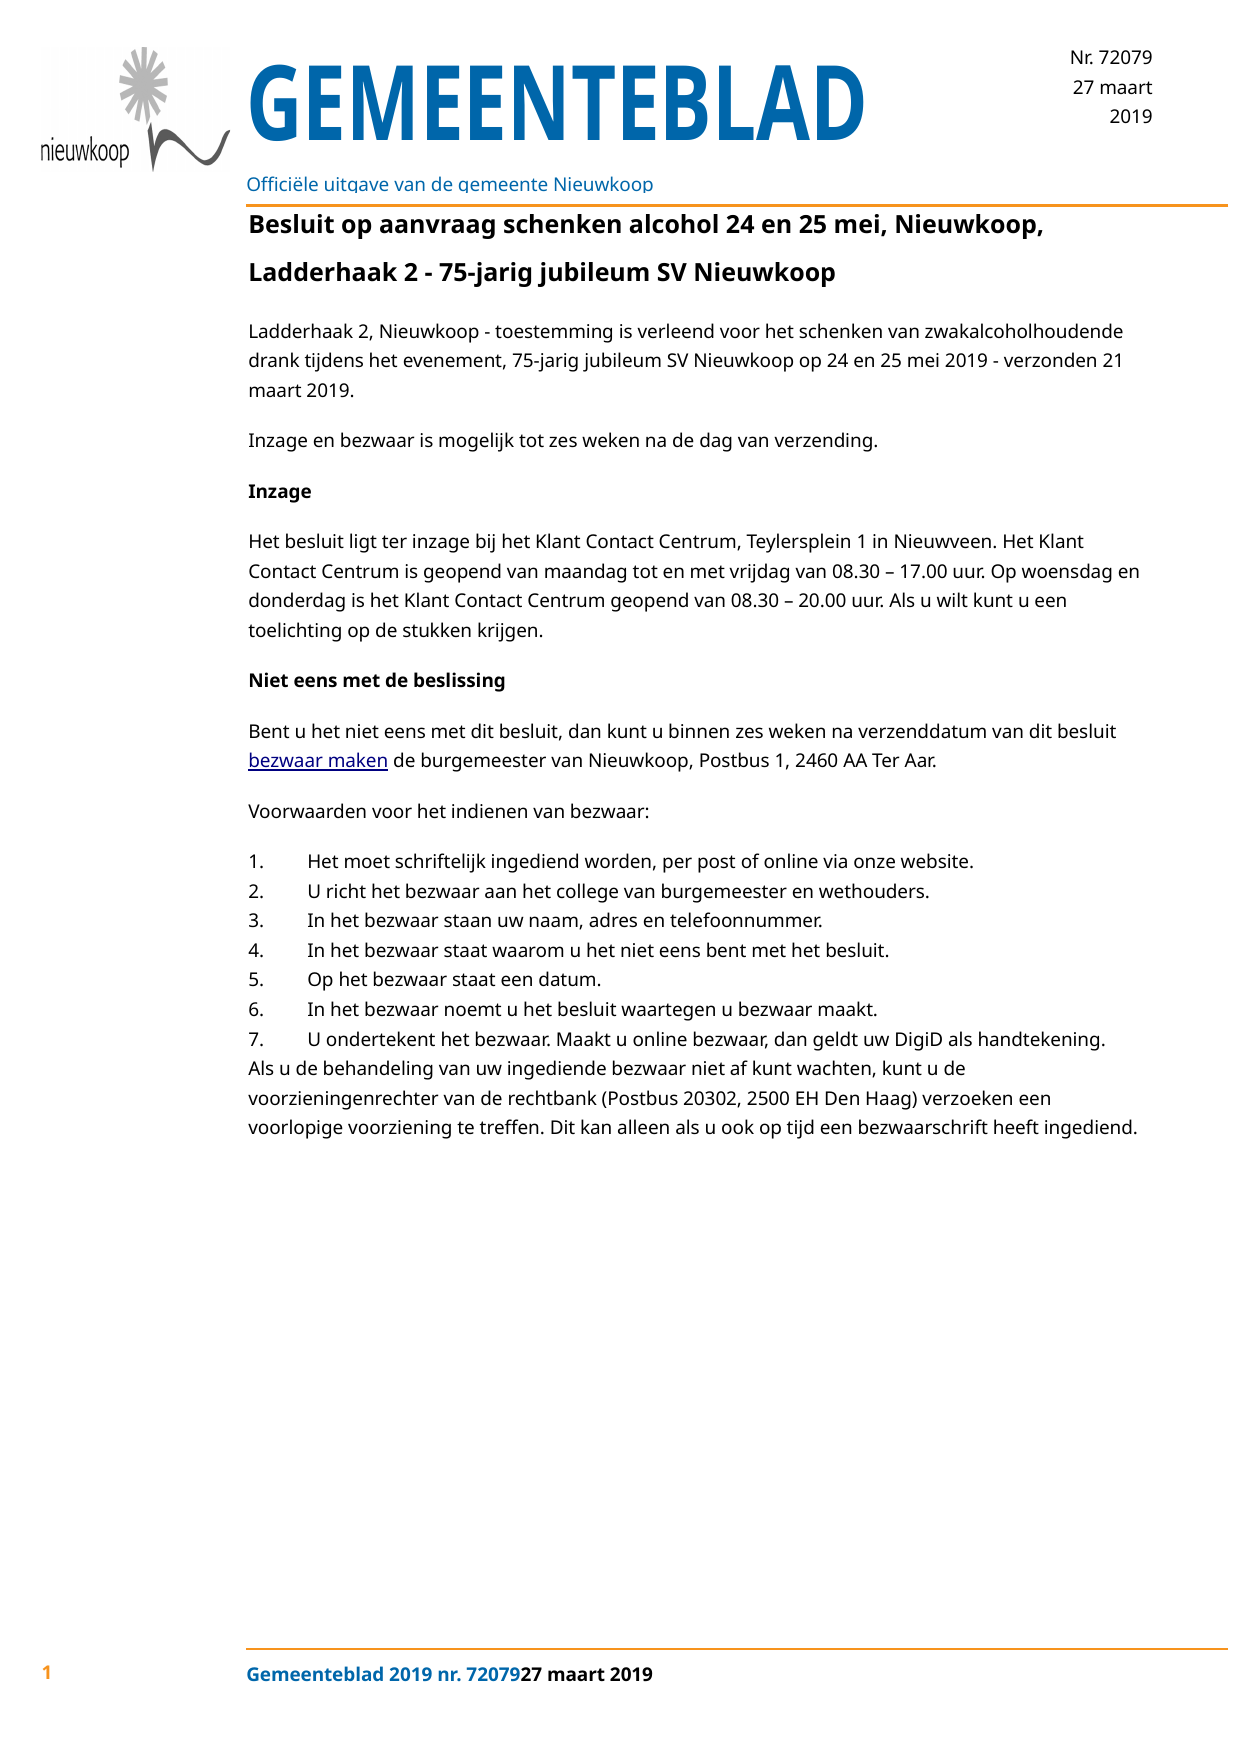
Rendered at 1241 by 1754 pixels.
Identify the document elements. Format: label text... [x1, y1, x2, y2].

list In het bezwaar staan uw naam, adres en telefoonnummer. [248, 907, 1152, 933]
list Op het bezwaar staat een datum. [248, 967, 1152, 992]
text Niet eens met de beslissing [248, 667, 1152, 693]
text Bent u het niet eens met dit besluit, dan kunt u binnen zes weken na verzenddatum van dit besluit bezwaar maken de burgemeester van Nieuwkoop, Postbus 1, 2460 AA Ter Aar. [248, 718, 1152, 773]
list Het moet schriftelijk ingediend worden, per post of online via onze website. [248, 848, 1152, 874]
list In het bezwaar noemt u het besluit waartegen u bezwaar maakt. [248, 996, 1152, 1022]
list U richt het bezwaar aan het college van burgemeester en wethouders. [248, 878, 1152, 904]
list U ondertekent het bezwaar. Maakt u online bezwaar, dan geldt uw DigiD als handtekening. [248, 1026, 1152, 1052]
picture [41, 47, 231, 172]
text Inzage [248, 478, 1152, 504]
text Voorwaarden voor het indienen van bezwaar: [248, 798, 1152, 824]
text Inzage en bezwaar is mogelijk tot zes weken na de dag van verzending. [248, 427, 1152, 453]
list In het bezwaar staat waarom u het niet eens bent met het besluit. [248, 937, 1152, 963]
text Het besluit ligt ter inzage bij het Klant Contact Centrum, Teylersplein 1 in Nieuwveen. Het Klant Contact Centrum is geopend van maandag tot en met vrijdag van 08.30 – 17.00 uur. Op woensdag en donderdag is het Klant Contact Centrum geopend van 08.30 – 20.00 uur. Als u wilt kunt u een toelichting op de stukken krijgen. [248, 528, 1152, 643]
text Als u de behandeling van uw ingediende bezwaar niet af kunt wachten, kunt u de voorzieningenrechter van de rechtbank (Postbus 20302, 2500 EH Den Haag) verzoeken een voorlopige voorziening te treffen. Dit kan alleen als u ook op tijd een bezwaarschrift heeft ingediend. [248, 1055, 1152, 1140]
text Besluit op aanvraag schenken alcohol 24 en 25 mei, Nieuwkoop, Ladderhaak 2 - 75-jarig jubileum SV Nieuwkoop [248, 207, 1152, 288]
text Ladderhaak 2, Nieuwkoop - toestemming is verleend voor het schenken van zwakalcoholhoudende drank tijdens het evenement, 75-jarig jubileum SV Nieuwkoop op 24 en 25 mei 2019 - verzonden 21 maart 2019. [248, 318, 1152, 403]
